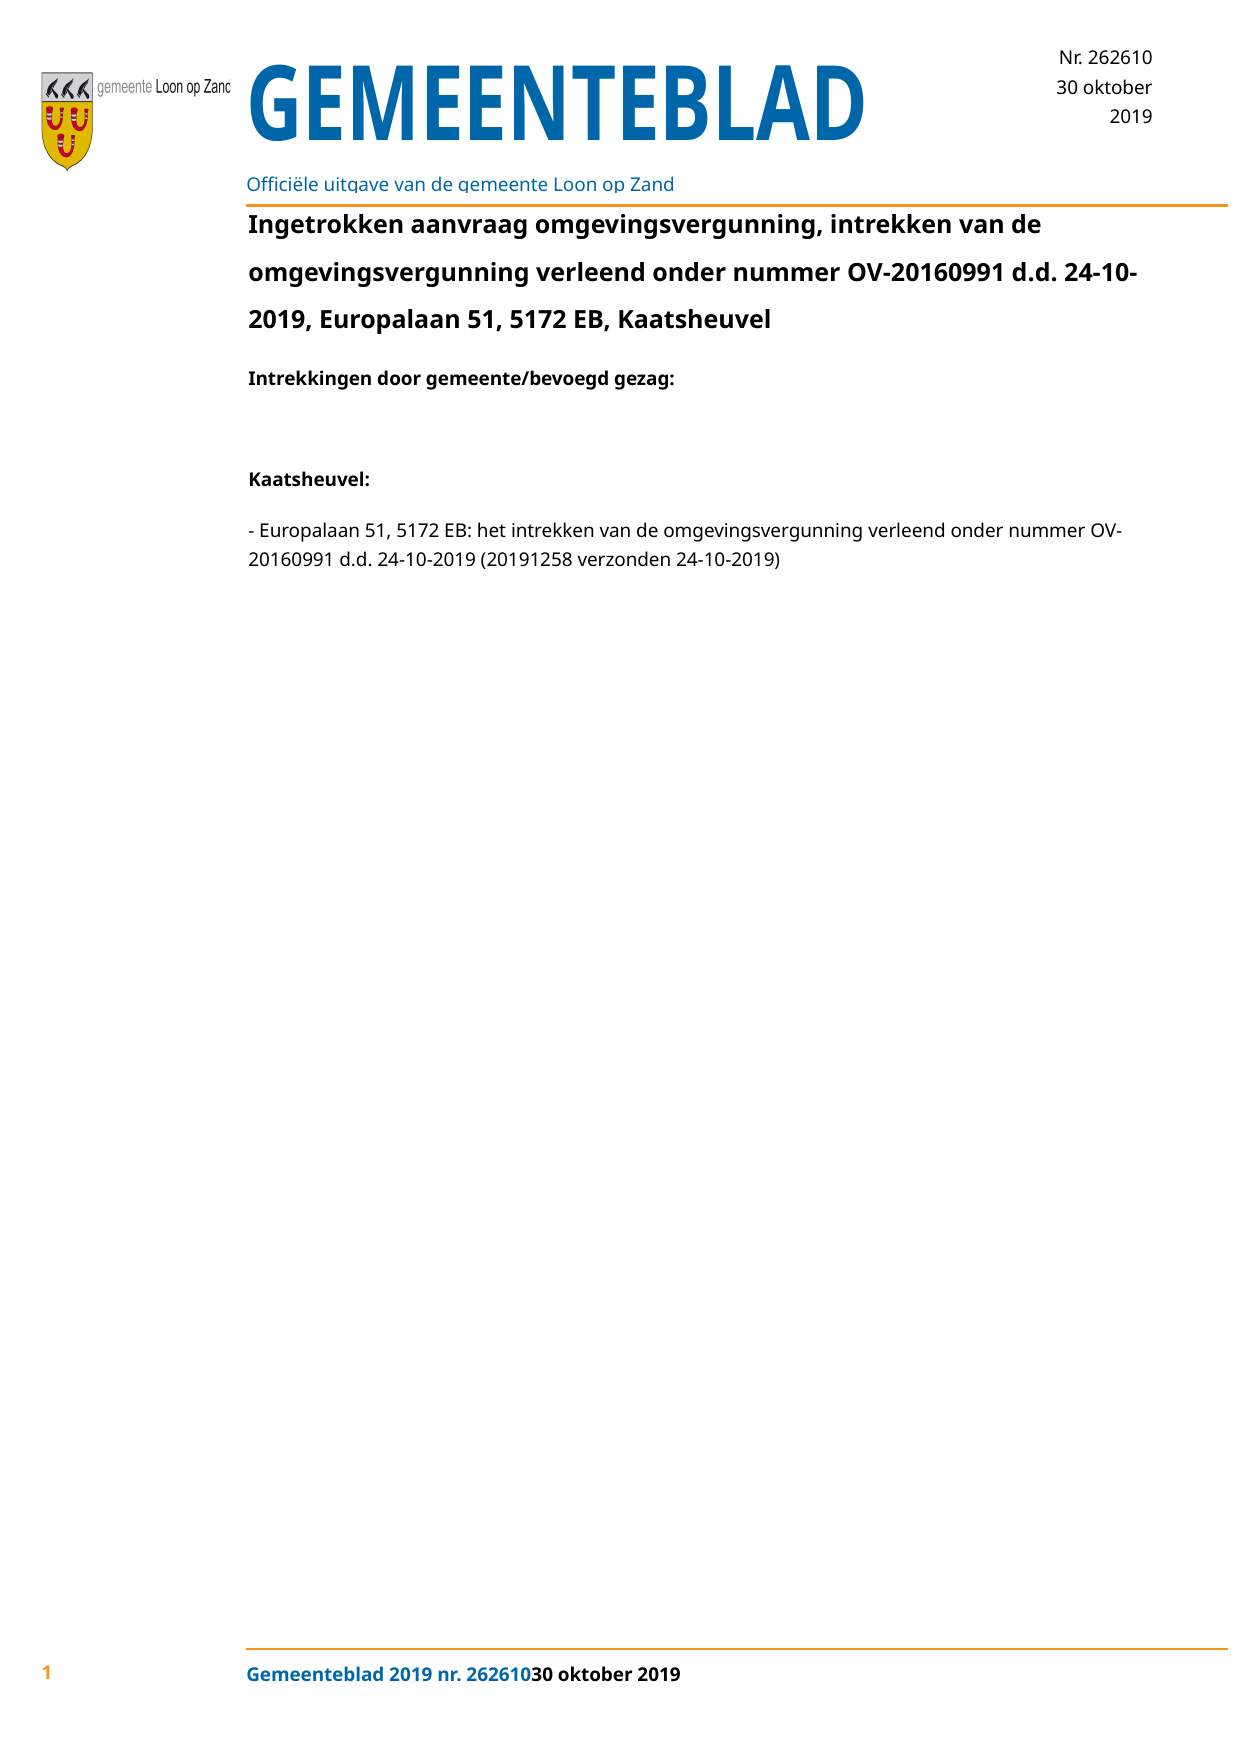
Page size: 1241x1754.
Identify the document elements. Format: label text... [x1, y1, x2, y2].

text Ingetrokken aanvraag omgevingsvergunning, intrekken van de omgevingsvergunning verleend onder nummer OV-20160991 d.d. 24-10-2019, Europalaan 51, 5172 EB, Kaatsheuvel [248, 207, 1152, 336]
picture [41, 47, 231, 172]
text Kaatsheuvel: [248, 466, 1152, 492]
text Intrekkingen door gemeente/bevoegd gezag: [248, 366, 1152, 391]
text - Europalaan 51, 5172 EB: het intrekken van de omgevingsvergunning verleend onder nummer OV-20160991 d.d. 24-10-2019 (20191258 verzonden 24-10-2019) [248, 517, 1152, 572]
